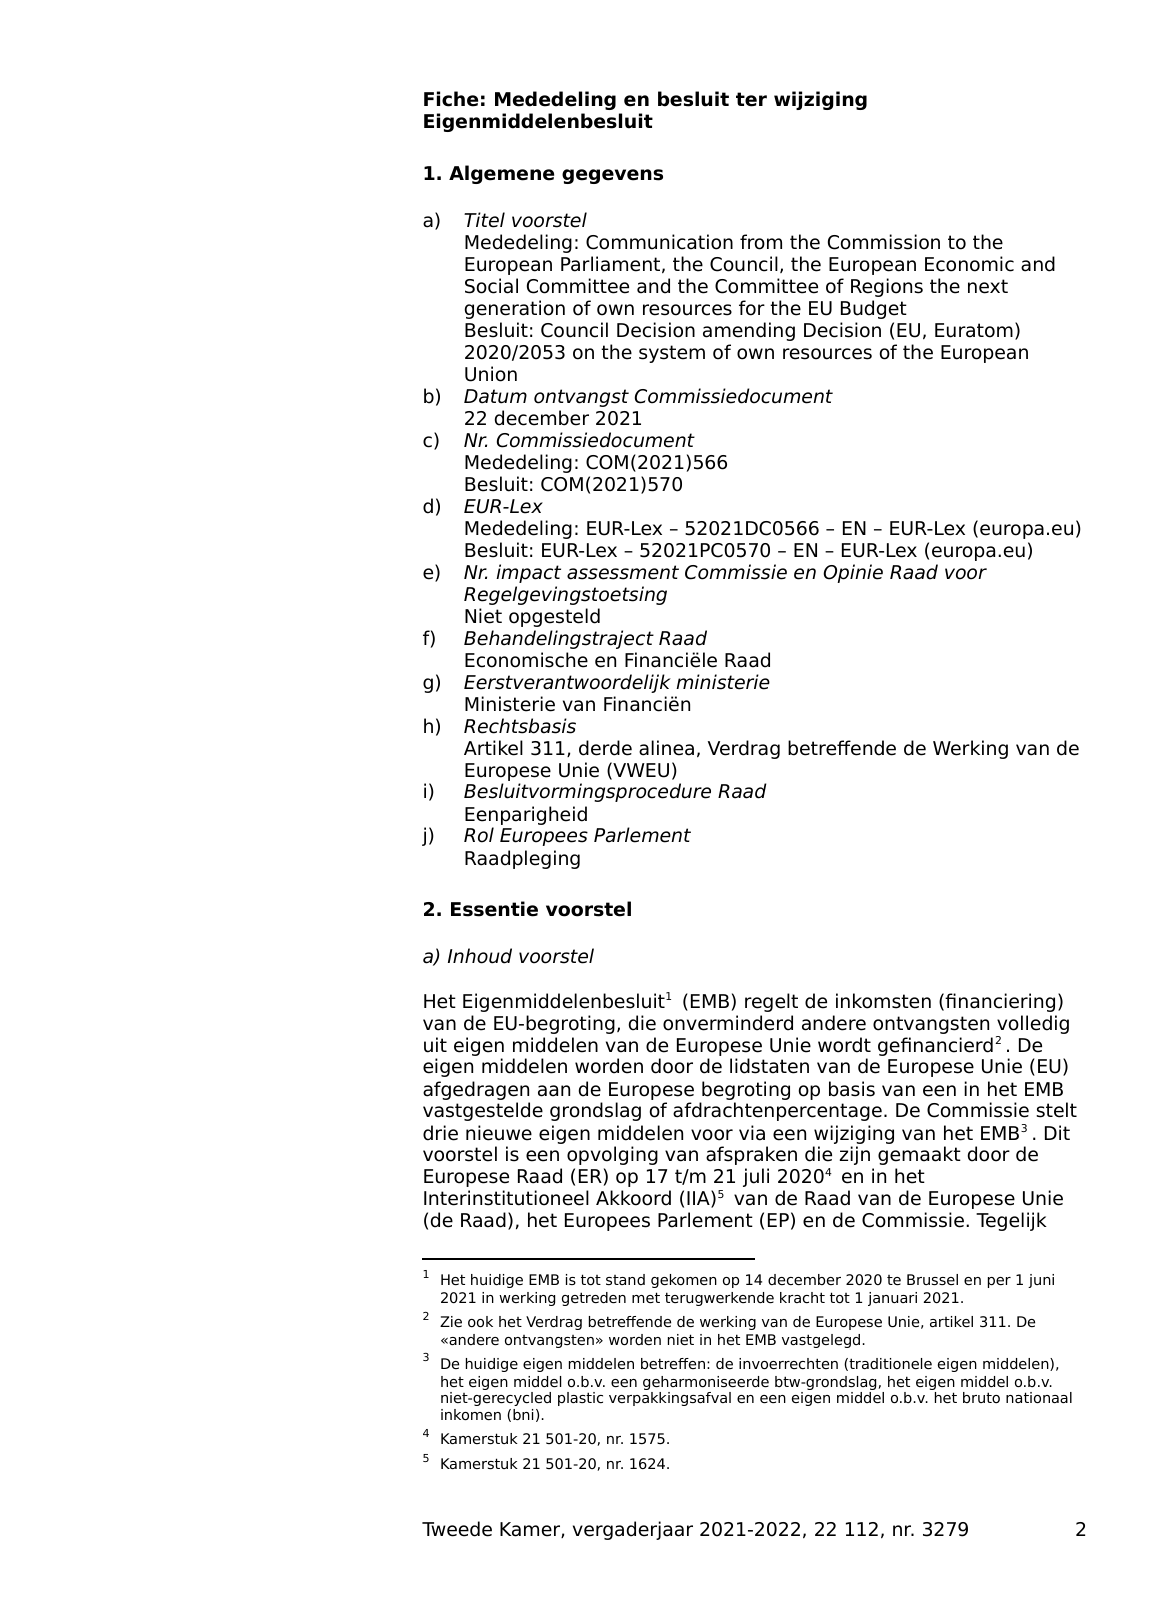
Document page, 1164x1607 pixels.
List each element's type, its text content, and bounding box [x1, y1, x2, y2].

text Eenparigheid [464, 803, 1087, 825]
text Mededeling: COM(2021)566 [464, 452, 1087, 474]
text a) Titel voorstel [422, 210, 1087, 232]
text Kamerstuk 21 501-20, nr. 1575. [422, 1427, 1087, 1449]
subtitle 2. Essentie voorstel [422, 899, 1087, 921]
text Raadpleging [464, 847, 1087, 869]
text Kamerstuk 21 501-20, nr. 1624. [422, 1452, 1087, 1474]
text h) Rechtsbasis [422, 716, 1087, 737]
text Besluit: COM(2021)570 [464, 474, 1087, 496]
subtitle Fiche: Mededeling en besluit ter wijziging Eigenmiddelenbesluit [422, 89, 1087, 133]
text e) Nr. impact assessment Commissie en Opinie Raad voor Regelgevingstoetsing [422, 562, 1087, 606]
subtitle 1. Algemene gegevens [422, 163, 1087, 185]
text j) Rol Europees Parlement [422, 825, 1087, 847]
text Artikel 311, derde alinea, Verdrag betreffende de Werking van de Europese Unie (VWEU) [464, 737, 1087, 781]
text d) EUR-Lex [422, 496, 1087, 518]
text 22 december 2021 [464, 408, 1087, 430]
text Besluit: EUR-Lex – 52021PC0570 – EN – EUR-Lex (europa.eu) [464, 540, 1087, 562]
text De huidige eigen middelen betreffen: de invoerrechten (traditionele eigen middelen), het eigen middel o.b.v. een geharmoniseerde btw-grondslag, het eigen middel o.b.v. niet-gerecycled plastic verpakkingsafval en een eigen middel o.b.v. het bruto nationaal inkomen (bni). [422, 1352, 1087, 1424]
text b) Datum ontvangst Commissiedocument [422, 386, 1087, 408]
text g) Eerstverantwoordelijk ministerie [422, 672, 1087, 693]
text c) Nr. Commissiedocument [422, 430, 1087, 452]
text Besluit: Council Decision amending Decision (EU, Euratom) 2020/2053 on the system of own resources of the European Union [464, 320, 1087, 386]
text f) Behandelingstraject Raad [422, 628, 1087, 649]
text Mededeling: Communication from the Commission to the European Parliament, the Council, the European Economic and Social Committee and the Committee of Regions the next generation of own resources for the EU Budget [464, 232, 1087, 320]
text Ministerie van Financiën [464, 693, 1087, 716]
text Zie ook het Verdrag betreffende de werking van de Europese Unie, artikel 311. De «andere ontvangsten» worden niet in het EMB vastgelegd. [422, 1310, 1087, 1349]
text Mededeling: EUR-Lex – 52021DC0566 – EN – EUR-Lex (europa.eu) [464, 518, 1087, 540]
text i) Besluitvormingsprocedure Raad [422, 781, 1087, 803]
text Economische en Financiële Raad [464, 649, 1087, 672]
text Het Eigenmiddelenbesluit (EMB) regelt de inkomsten (financiering) van de EU-begroting, die onverminderd andere ontvangsten volledig uit eigen middelen van de Europese Unie wordt gefinancierd. De eigen middelen worden door de lidstaten van de Europese Unie (EU) afgedragen aan de Europese begroting op basis van een in het EMB vastgestelde grondslag of afdrachtenpercentage. De Commissie stelt drie nieuwe eigen middelen voor via een wijziging van het EMB. Dit voorstel is een opvolging van afspraken die zijn gemaakt door de Europese Raad (ER) op 17 t/m 21 juli 2020 en in het Interinstitutioneel Akkoord (IIA) van de Raad van de Europese Unie (de Raad), het Europees Parlement (EP) en de Commissie. Tegelijk [422, 991, 1087, 1232]
text Niet opgesteld [464, 606, 1087, 628]
text Het huidige EMB is tot stand gekomen op 14 december 2020 te Brussel en per 1 juni 2021 in werking getreden met terugwerkende kracht tot 1 januari 2021. [422, 1268, 1087, 1307]
subtitle a) Inhoud voorstel [422, 946, 1087, 968]
